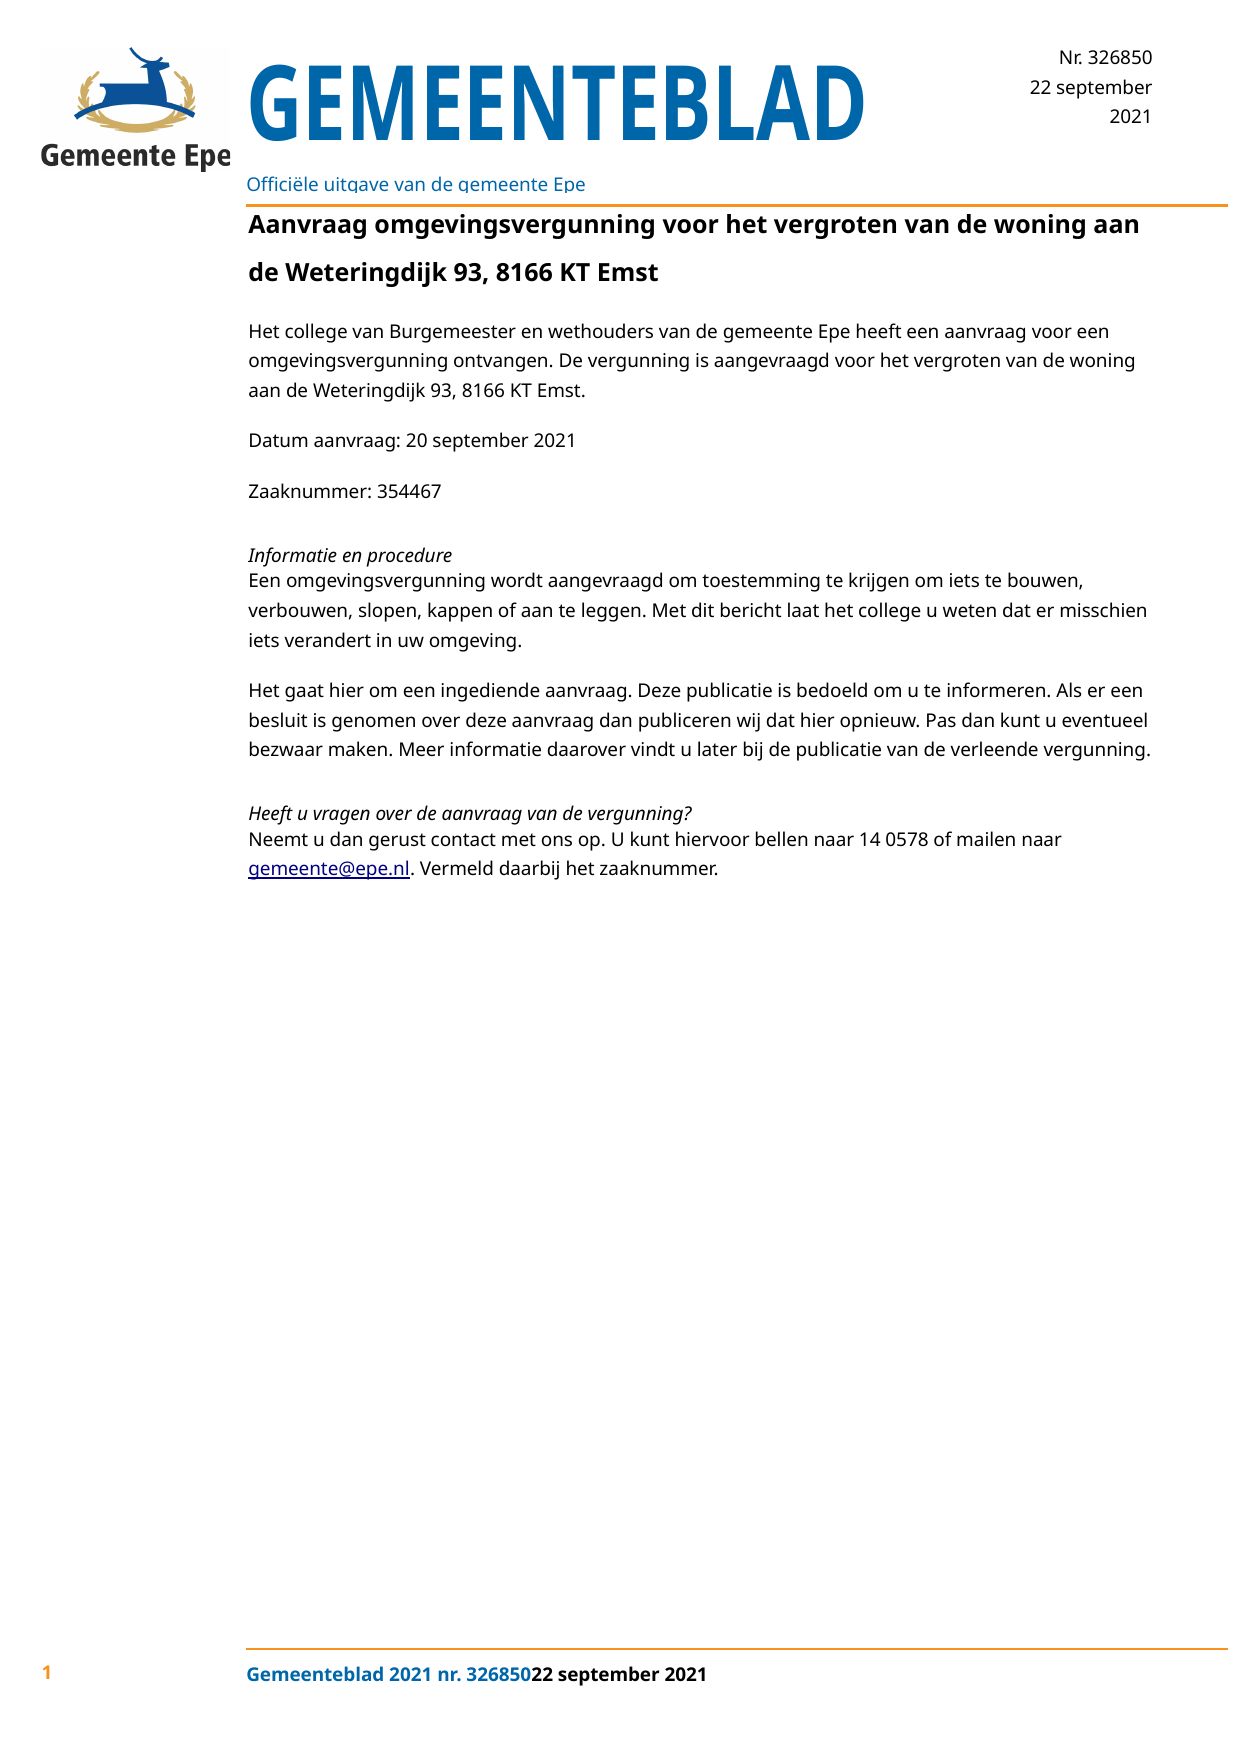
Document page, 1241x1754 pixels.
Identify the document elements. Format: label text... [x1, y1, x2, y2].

text Aanvraag omgevingsvergunning voor het vergroten van de woning aan de Weteringdijk 93, 8166 KT Emst [248, 207, 1152, 288]
text Zaaknummer: 354467 [248, 478, 1152, 504]
text Heeft u vragen over de aanvraag van de vergunning? [248, 800, 1152, 826]
text Neemt u dan gerust contact met ons op. U kunt hiervoor bellen naar 14 0578 of mailen naar gemeente@epe.nl. Vermeld daarbij het zaaknummer. [248, 826, 1152, 881]
text Informatie en procedure [248, 542, 1152, 568]
text Datum aanvraag: 20 september 2021 [248, 427, 1152, 453]
picture [41, 47, 231, 172]
text Het gaat hier om een ingediende aanvraag. Deze publicatie is bedoeld om u te informeren. Als er een besluit is genomen over deze aanvraag dan publiceren wij dat hier opnieuw. Pas dan kunt u eventueel bezwaar maken. Meer informatie daarover vindt u later bij de publicatie van de verleende vergunning. [248, 677, 1152, 762]
text Het college van Burgemeester en wethouders van de gemeente Epe heeft een aanvraag voor een omgevingsvergunning ontvangen. De vergunning is aangevraagd voor het vergroten van de woning aan de Weteringdijk 93, 8166 KT Emst. [248, 318, 1152, 403]
text Een omgevingsvergunning wordt aangevraagd om toestemming te krijgen om iets te bouwen, verbouwen, slopen, kappen of aan te leggen. Met dit bericht laat het college u weten dat er misschien iets verandert in uw omgeving. [248, 568, 1152, 652]
